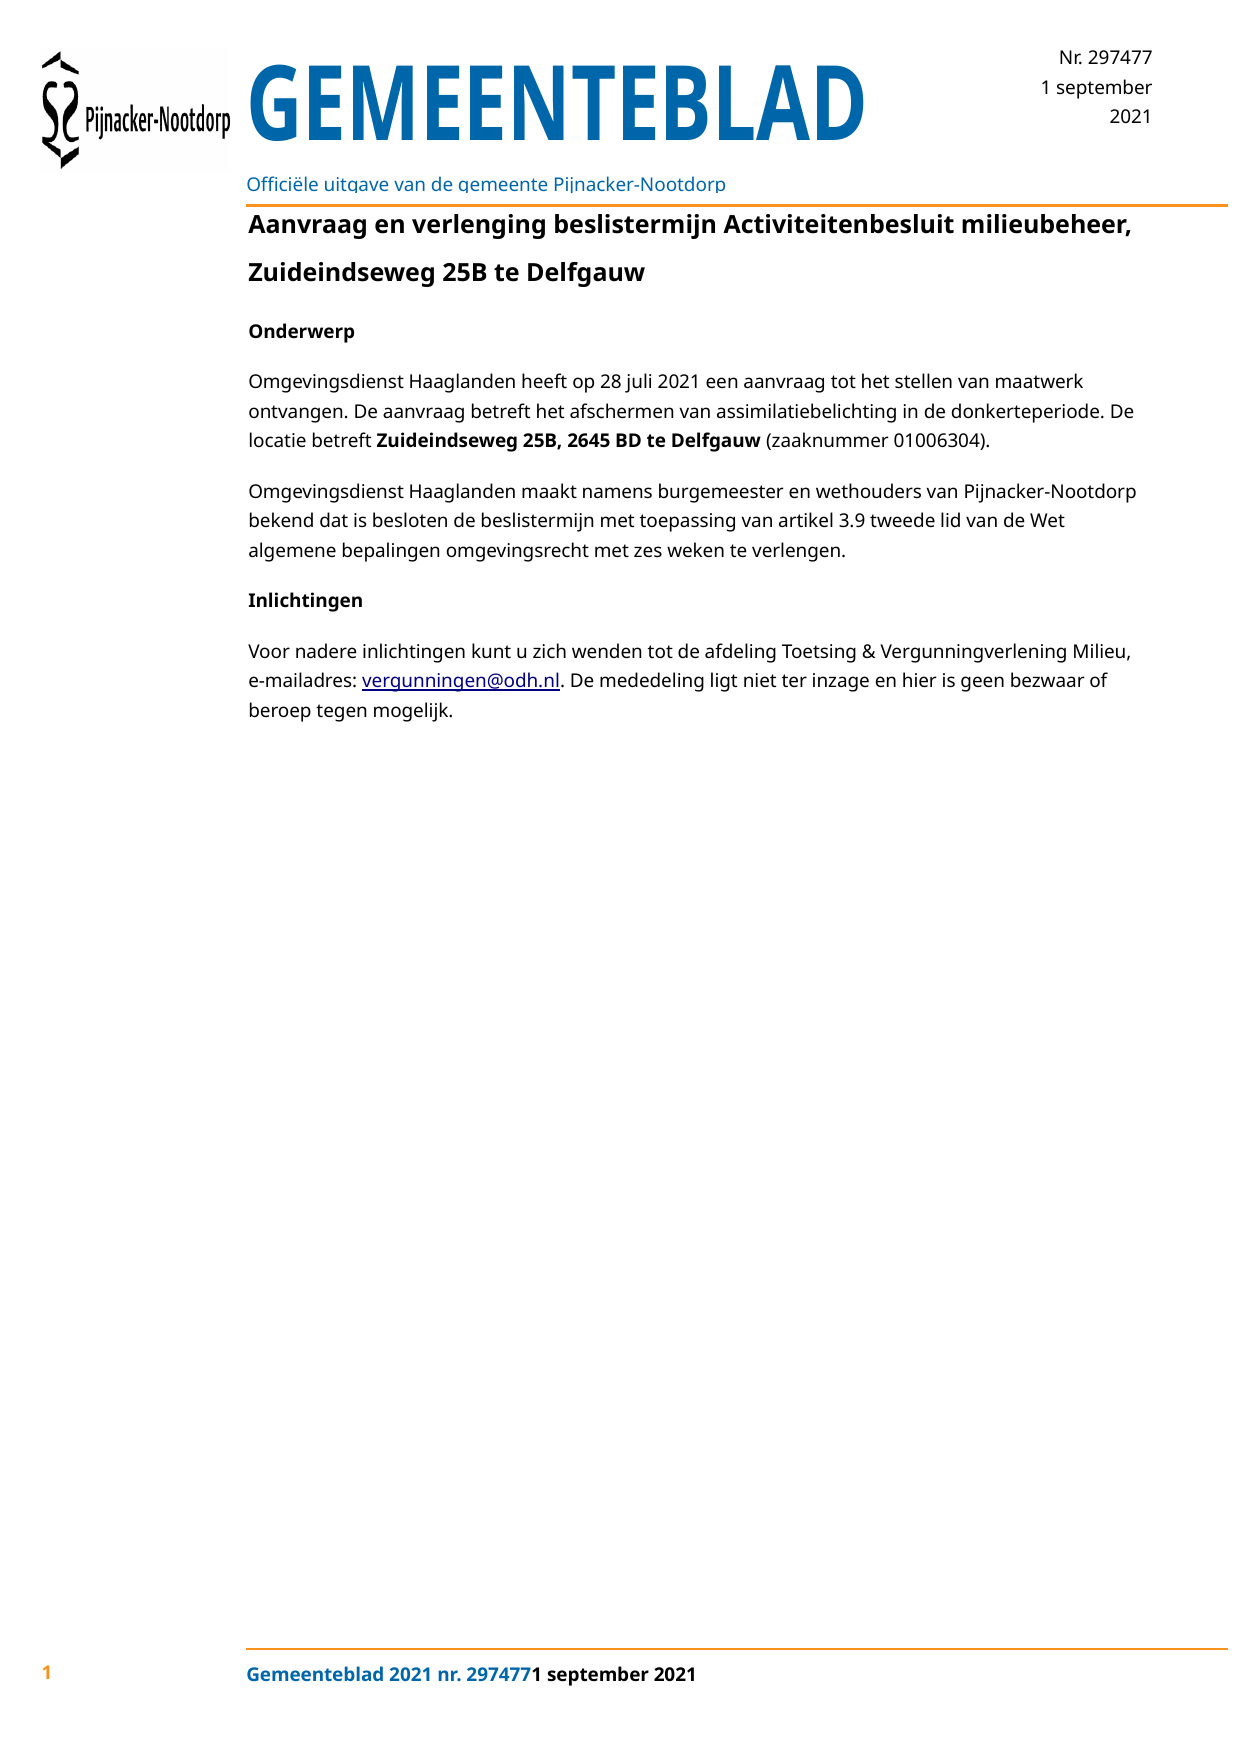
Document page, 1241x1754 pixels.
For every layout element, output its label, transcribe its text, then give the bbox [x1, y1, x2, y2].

text Onderwerp [248, 318, 1152, 344]
picture [41, 47, 231, 172]
text Voor nadere inlichtingen kunt u zich wenden tot de afdeling Toetsing & Vergunningverlening Milieu, e-mailadres: vergunningen@odh.nl. De mededeling ligt niet ter inzage en hier is geen bezwaar of beroep tegen mogelijk. [248, 638, 1152, 723]
text Aanvraag en verlenging beslistermijn Activiteitenbesluit milieubeheer, Zuideindseweg 25B te Delfgauw [248, 207, 1152, 288]
text Omgevingsdienst Haaglanden maakt namens burgemeester en wethouders van Pijnacker-Nootdorp bekend dat is besloten de beslistermijn met toepassing van artikel 3.9 tweede lid van de Wet algemene bepalingen omgevingsrecht met zes weken te verlengen. [248, 478, 1152, 563]
text Omgevingsdienst Haaglanden heeft op 28 juli 2021 een aanvraag tot het stellen van maatwerk ontvangen. De aanvraag betreft het afschermen van assimilatiebelichting in de donkerteperiode. De locatie betreft Zuideindseweg 25B, 2645 BD te Delfgauw (zaaknummer 01006304). [248, 368, 1152, 453]
text Inlichtingen [248, 587, 1152, 613]
